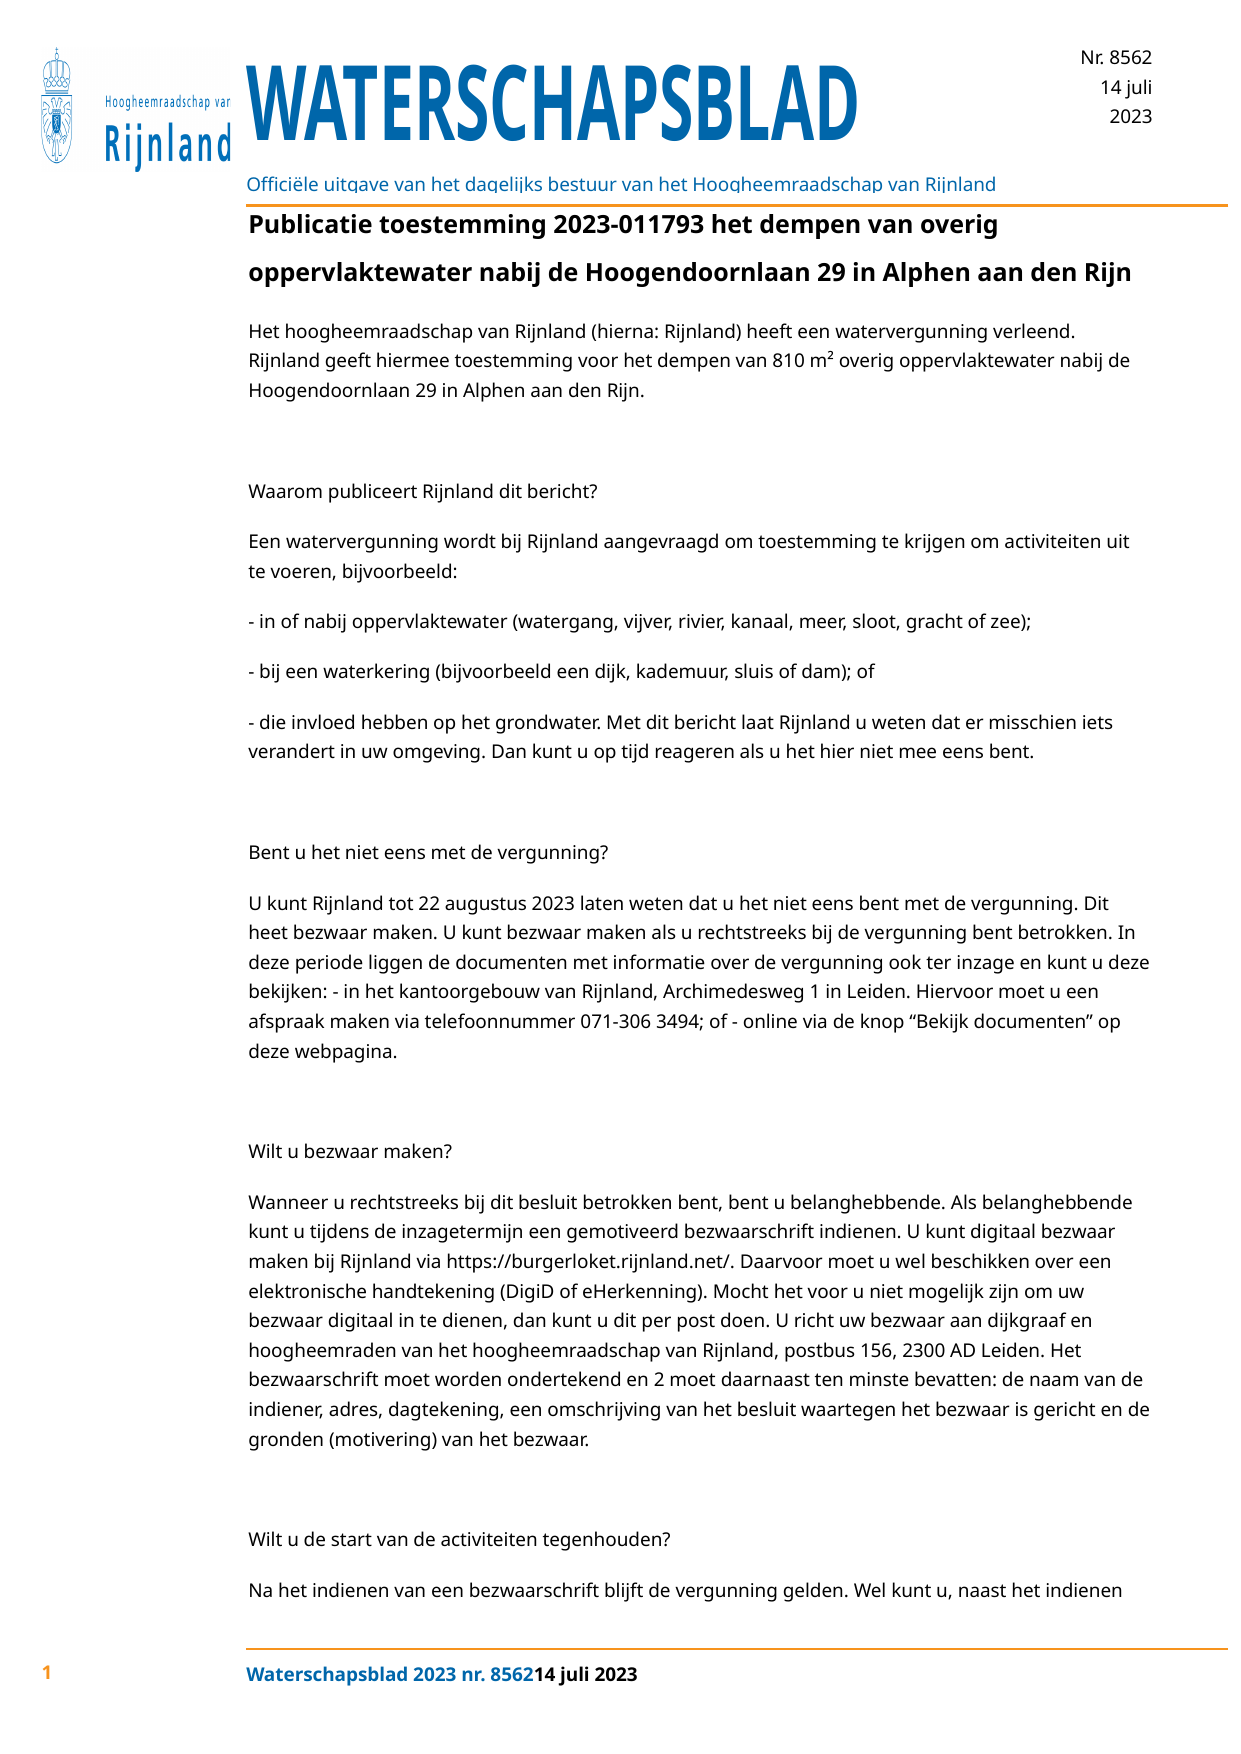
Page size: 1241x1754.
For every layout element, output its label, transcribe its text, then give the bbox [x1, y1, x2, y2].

text Wilt u de start van de activiteiten tegenhouden? [248, 1527, 1152, 1552]
text Na het indienen van een bezwaarschrift blijft de vergunning gelden. Wel kunt u, naast het indienen [248, 1577, 1152, 1603]
text Waarom publiceert Rijnland dit bericht? [248, 478, 1152, 504]
text Het hoogheemraadschap van Rijnland (hierna: Rijnland) heeft een watervergunning verleend. Rijnland geeft hiermee toestemming voor het dempen van 810 m² overig oppervlaktewater nabij de Hoogendoornlaan 29 in Alphen aan den Rijn. [248, 318, 1152, 403]
text - bij een waterkering (bijvoorbeeld een dijk, kademuur, sluis of dam); of [248, 659, 1152, 684]
text - in of nabij oppervlaktewater (watergang, vijver, rivier, kanaal, meer, sloot, gracht of zee); [248, 608, 1152, 634]
text U kunt Rijnland tot 22 augustus 2023 laten weten dat u het niet eens bent met de vergunning. Dit heet bezwaar maken. U kunt bezwaar maken als u rechtstreeks bij de vergunning bent betrokken. In deze periode liggen de documenten met informatie over de vergunning ook ter inzage en kunt u deze bekijken: - in het kantoorgebouw van Rijnland, Archimedesweg 1 in Leiden. Hiervoor moet u een afspraak maken via telefoonnummer 071-306 3494; of - online via de knop “Bekijk documenten” op deze webpagina. [248, 890, 1152, 1064]
text Bent u het niet eens met de vergunning? [248, 839, 1152, 865]
text Wanneer u rechtstreeks bij dit besluit betrokken bent, bent u belanghebbende. Als belanghebbende kunt u tijdens de inzagetermijn een gemotiveerd bezwaarschrift indienen. U kunt digitaal bezwaar maken bij Rijnland via https://burgerloket.rijnland.net/. Daarvoor moet u wel beschikken over een elektronische handtekening (DigiD of eHerkenning). Mocht het voor u niet mogelijk zijn om uw bezwaar digitaal in te dienen, dan kunt u dit per post doen. U richt uw bezwaar aan dijkgraaf en hoogheemraden van het hoogheemraadschap van Rijnland, postbus 156, 2300 AD Leiden. Het bezwaarschrift moet worden ondertekend en 2 moet daarnaast ten minste bevatten: de naam van de indiener, adres, dagtekening, een omschrijving van het besluit waartegen het bezwaar is gericht en de gronden (motivering) van het bezwaar. [248, 1189, 1152, 1452]
text - die invloed hebben op het grondwater. Met dit bericht laat Rijnland u weten dat er misschien iets verandert in uw omgeving. Dan kunt u op tijd reageren als u het hier niet mee eens bent. [248, 709, 1152, 764]
text Publicatie toestemming 2023-011793 het dempen van overig oppervlaktewater nabij de Hoogendoornlaan 29 in Alphen aan den Rijn [248, 207, 1152, 288]
text Een watervergunning wordt bij Rijnland aangevraagd om toestemming te krijgen om activiteiten uit te voeren, bijvoorbeeld: [248, 528, 1152, 584]
picture [41, 47, 231, 172]
text Wilt u bezwaar maken? [248, 1139, 1152, 1164]
